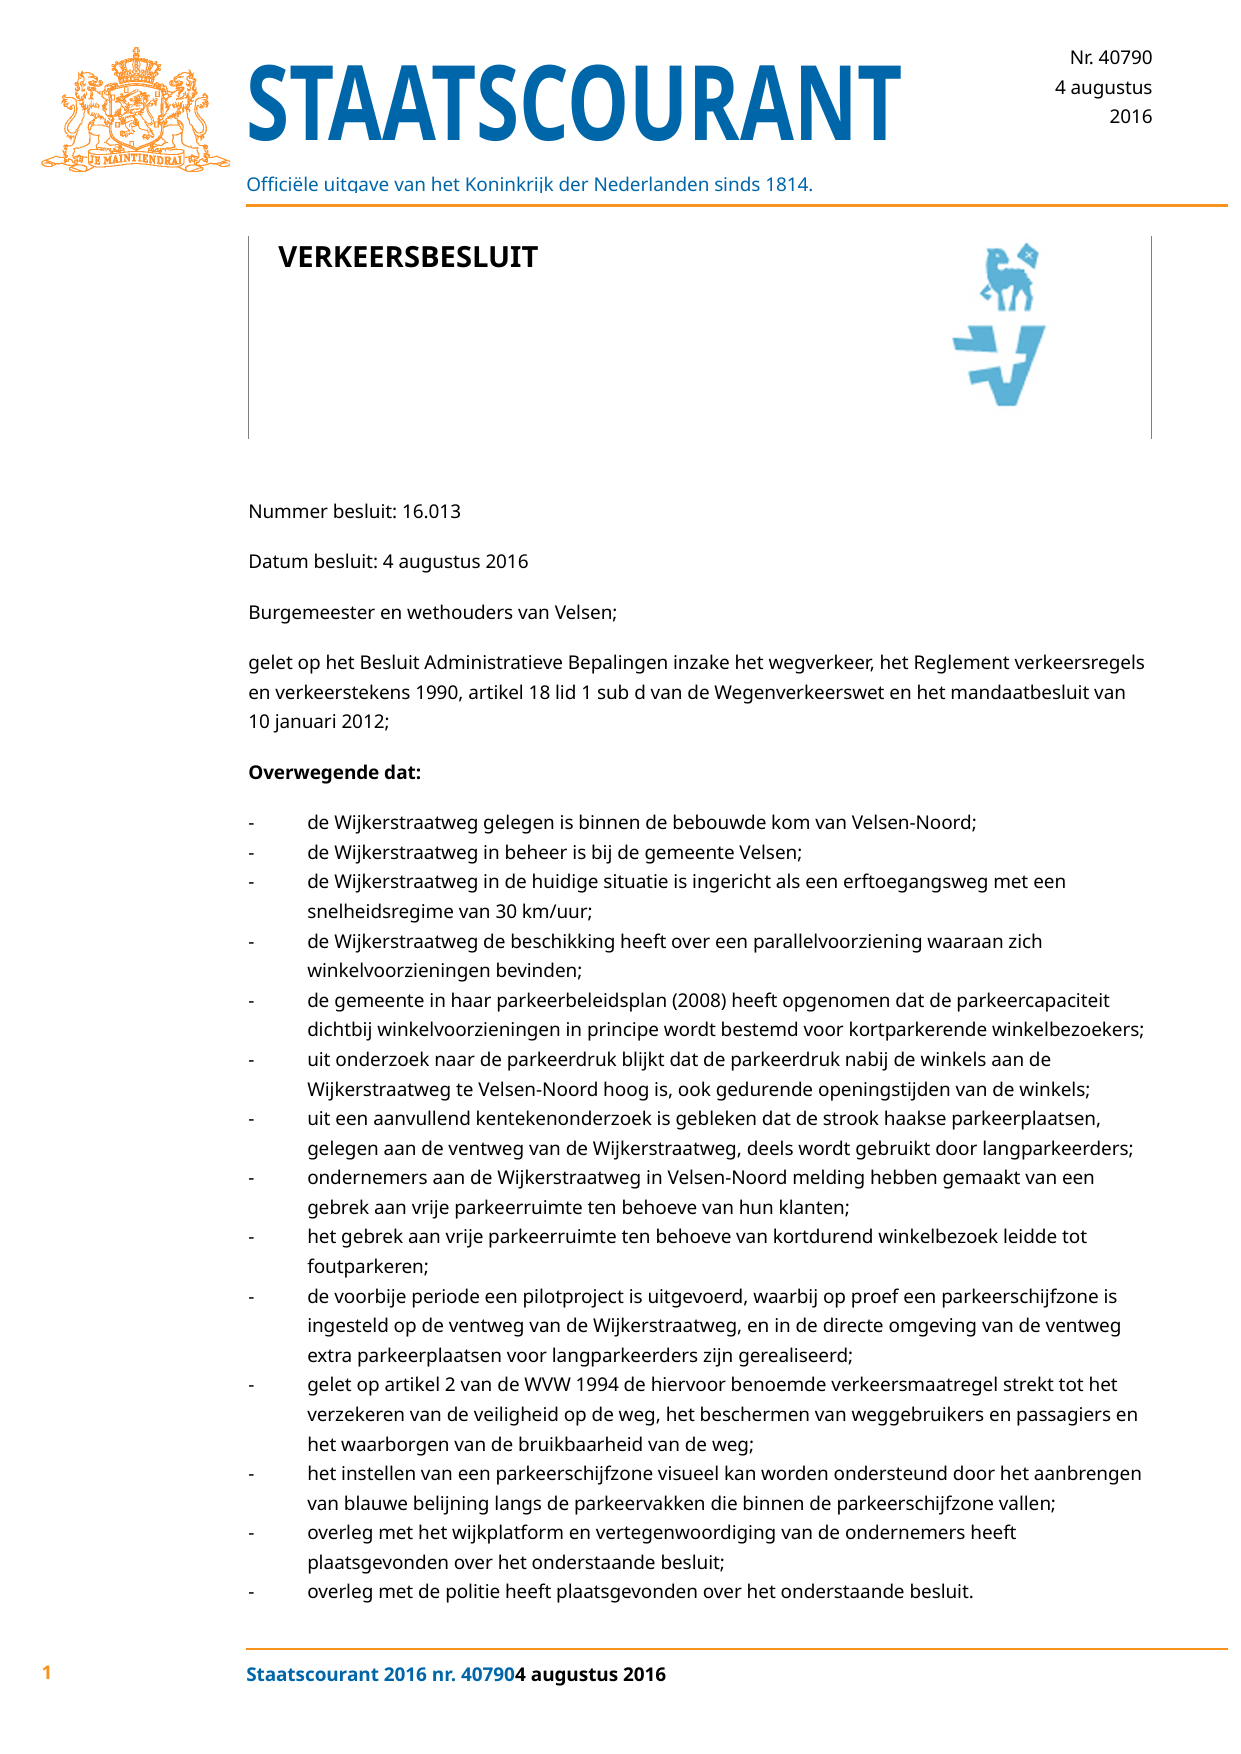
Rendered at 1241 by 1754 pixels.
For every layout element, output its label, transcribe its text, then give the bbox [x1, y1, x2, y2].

list gelet op artikel 2 van de WVW 1994 de hiervoor benoemde verkeersmaatregel strekt tot het verzekeren van de veiligheid op de weg, het beschermen van weggebruikers en passagiers en het waarborgen van de bruikbaarheid van de weg; [248, 1372, 1152, 1456]
table_header VERKEERSBESLUIT [249, 236, 850, 439]
list de Wijkerstraatweg gelegen is binnen de bebouwde kom van Velsen-Noord; [248, 809, 1152, 835]
list de voorbije periode een pilotproject is uitgevoerd, waarbij op proef een parkeerschijfzone is ingesteld op de ventweg van de Wijkerstraatweg, en in de directe omgeving van de ventweg extra parkeerplaatsen voor langparkeerders zijn gerealiseerd; [248, 1283, 1152, 1368]
list uit onderzoek naar de parkeerdruk blijkt dat de parkeerdruk nabij de winkels aan de Wijkerstraatweg te Velsen-Noord hoog is, ook gedurende openingstijden van de winkels; [248, 1046, 1152, 1101]
text Overwegende dat: [248, 759, 1152, 785]
list de gemeente in haar parkeerbeleidsplan (2008) heeft opgenomen dat de parkeercapaciteit dichtbij winkelvoorzieningen in principe wordt bestemd voor kortparkerende winkelbezoekers; [248, 987, 1152, 1042]
list de Wijkerstraatweg de beschikking heeft over een parallelvoorziening waaraan zich winkelvoorzieningen bevinden; [248, 928, 1152, 983]
text Datum besluit: 4 augustus 2016 [248, 549, 1152, 574]
list overleg met het wijkplatform en vertegenwoordiging van de ondernemers heeft plaatsgevonden over het onderstaande besluit; [248, 1519, 1152, 1575]
list uit een aanvullend kentekenonderzoek is gebleken dat de strook haakse parkeerplaatsen, gelegen aan de ventweg van de Wijkerstraatweg, deels wordt gebruikt door langparkeerders; [248, 1105, 1152, 1161]
table_header [850, 414, 1151, 439]
picture [946, 236, 1055, 414]
text Nummer besluit: 16.013 [248, 498, 1152, 524]
table_header [850, 236, 946, 413]
table_header [1055, 236, 1151, 413]
text Burgemeester en wethouders van Velsen; [248, 599, 1152, 625]
list ondernemers aan de Wijkerstraatweg in Velsen-Noord melding hebben gemaakt van een gebrek aan vrije parkeerruimte ten behoeve van hun klanten; [248, 1164, 1152, 1220]
list de Wijkerstraatweg in beheer is bij de gemeente Velsen; [248, 839, 1152, 865]
text gelet op het Besluit Administratieve Bepalingen inzake het wegverkeer, het Reglement verkeersregels en verkeerstekens 1990, artikel 18 lid 1 sub d van de Wegenverkeerswet en het mandaatbesluit van 10 januari 2012; [248, 649, 1152, 734]
list het instellen van een parkeerschijfzone visueel kan worden ondersteund door het aanbrengen van blauwe belijning langs de parkeervakken die binnen de parkeerschijfzone vallen; [248, 1460, 1152, 1516]
picture [41, 47, 231, 172]
list overleg met de politie heeft plaatsgevonden over het onderstaande besluit. [248, 1579, 1152, 1604]
list de Wijkerstraatweg in de huidige situatie is ingericht als een erftoegangsweg met een snelheidsregime van 30 km/uur; [248, 869, 1152, 924]
list het gebrek aan vrije parkeerruimte ten behoeve van kortdurend winkelbezoek leidde tot foutparkeren; [248, 1224, 1152, 1279]
